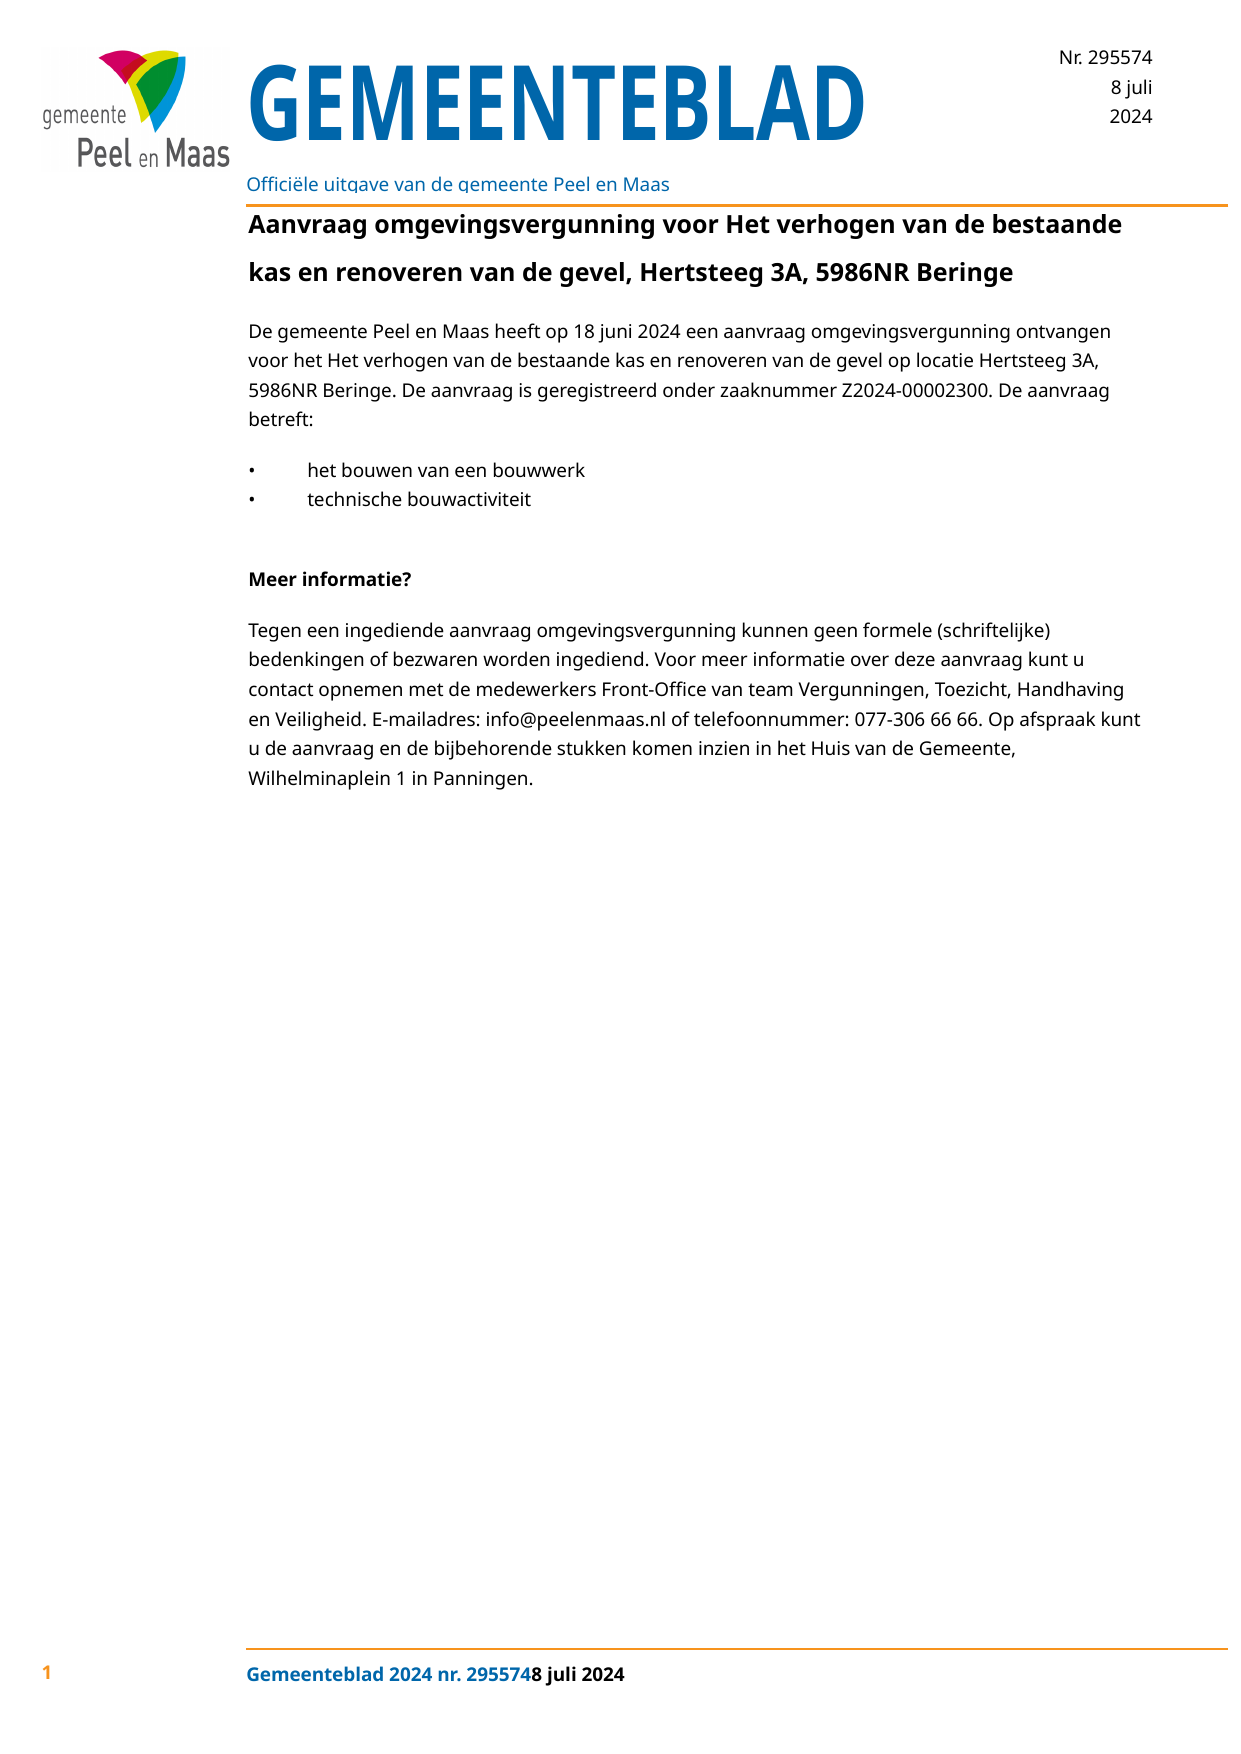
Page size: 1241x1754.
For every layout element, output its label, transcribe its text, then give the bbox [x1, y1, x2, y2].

text Meer informatie? [248, 567, 1152, 592]
picture [41, 47, 231, 172]
list technische bouwactiviteit [248, 487, 1152, 512]
text Tegen een ingediende aanvraag omgevingsvergunning kunnen geen formele (schriftelijke) bedenkingen of bezwaren worden ingediend. Voor meer informatie over deze aanvraag kunt u contact opnemen met de medewerkers Front-Office van team Vergunningen, Toezicht, Handhaving en Veiligheid. E-mailadres: info@peelenmaas.nl of telefoonnummer: 077-306 66 66. Op afspraak kunt u de aanvraag en de bijbehorende stukken komen inzien in het Huis van de Gemeente, Wilhelminaplein 1 in Panningen. [248, 617, 1152, 791]
text De gemeente Peel en Maas heeft op 18 juni 2024 een aanvraag omgevingsvergunning ontvangen voor het Het verhogen van de bestaande kas en renoveren van de gevel op locatie Hertsteeg 3A, 5986NR Beringe. De aanvraag is geregistreerd onder zaaknummer Z2024-00002300. De aanvraag betreft: [248, 318, 1152, 432]
list het bouwen van een bouwwerk [248, 457, 1152, 483]
text Aanvraag omgevingsvergunning voor Het verhogen van de bestaande kas en renoveren van de gevel, Hertsteeg 3A, 5986NR Beringe [248, 207, 1152, 288]
